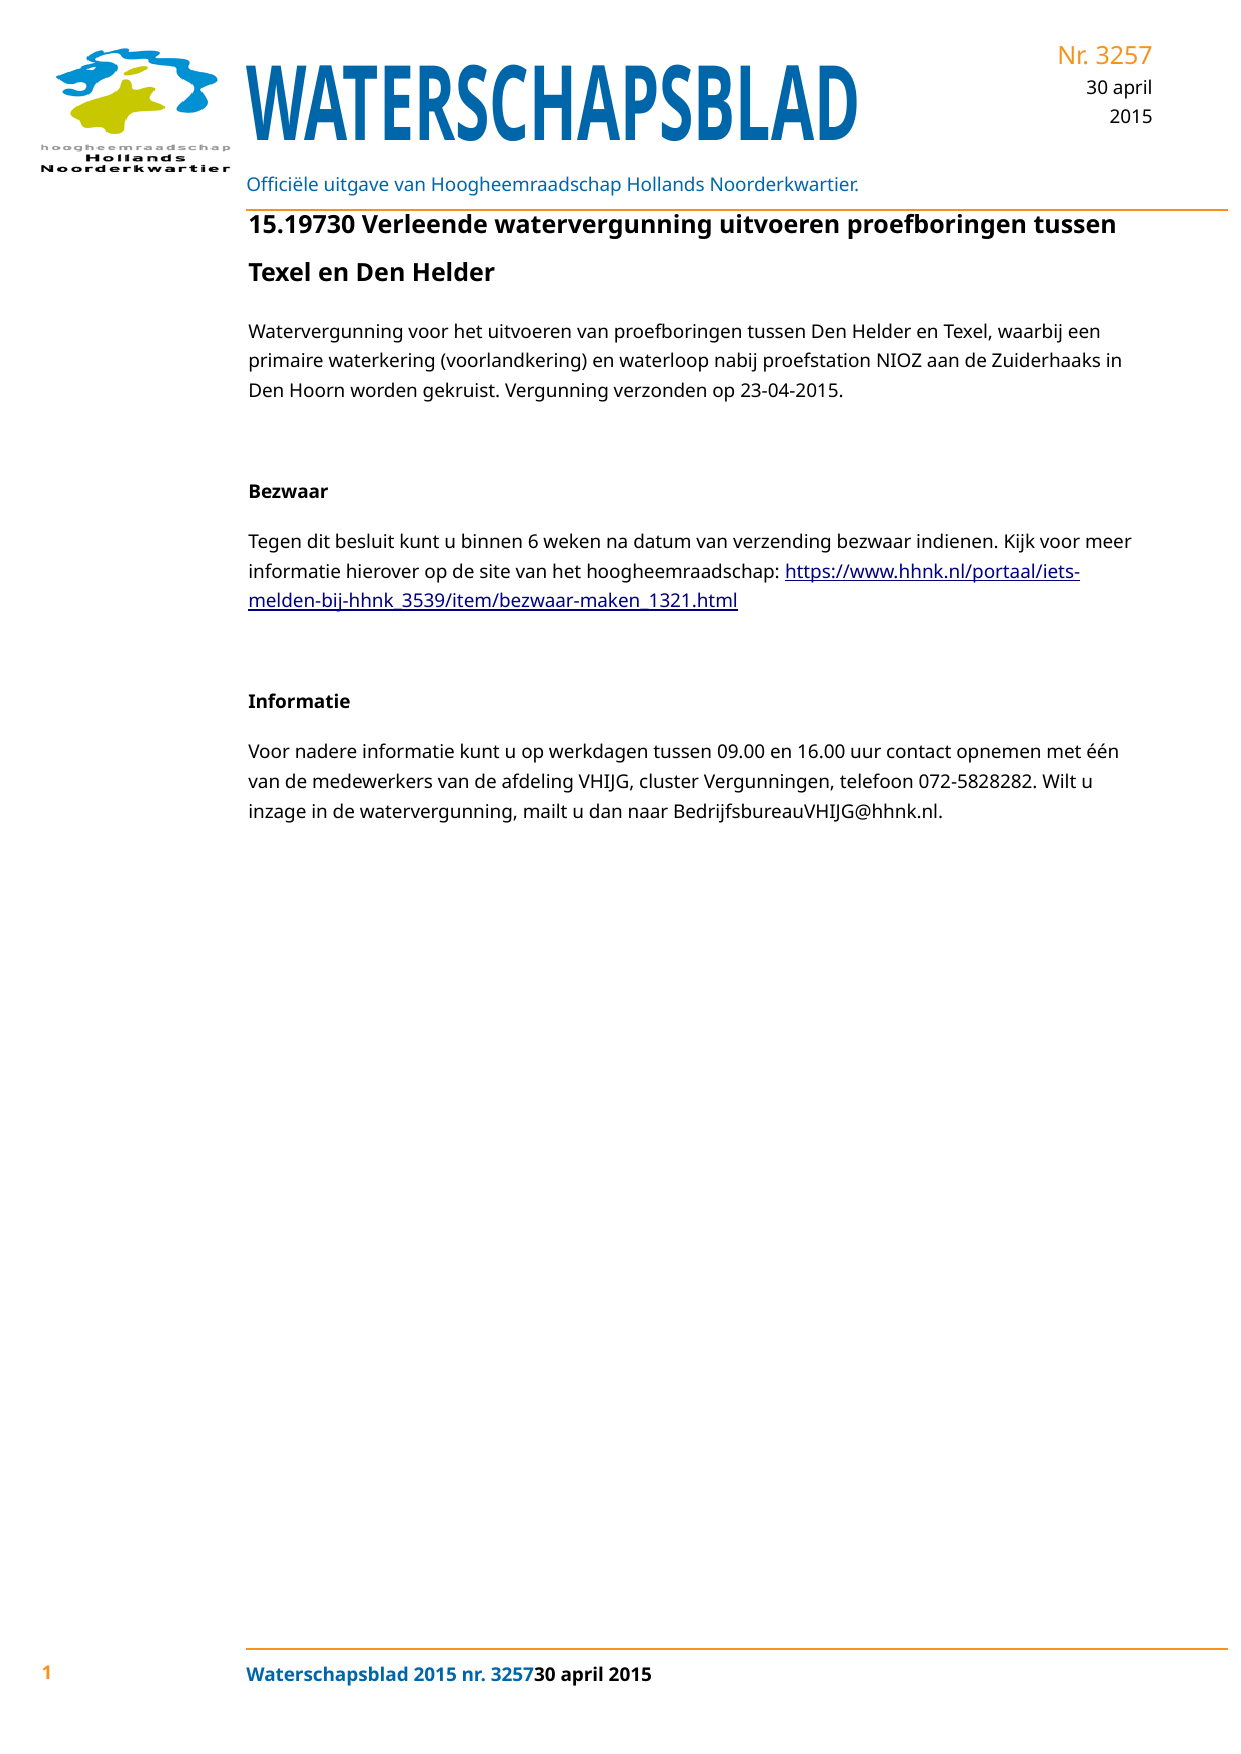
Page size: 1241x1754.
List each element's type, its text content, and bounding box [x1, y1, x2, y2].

picture [41, 47, 231, 172]
text Watervergunning voor het uitvoeren van proefboringen tussen Den Helder en Texel, waarbij een primaire waterkering (voorlandkering) en waterloop nabij proefstation NIOZ aan de Zuiderhaaks in Den Hoorn worden gekruist. Vergunning verzonden op 23-04-2015. [248, 318, 1152, 403]
text Bezwaar [248, 478, 1152, 504]
text Voor nadere informatie kunt u op werkdagen tussen 09.00 en 16.00 uur contact opnemen met één van de medewerkers van de afdeling VHIJG, cluster Vergunningen, telefoon 072-5828282. Wilt u inzage in de watervergunning, mailt u dan naar BedrijfsbureauVHIJG@hhnk.nl. [248, 739, 1152, 824]
text 15.19730 Verleende watervergunning uitvoeren proefboringen tussen Texel en Den Helder [248, 211, 1152, 288]
text Informatie [248, 688, 1152, 714]
text Tegen dit besluit kunt u binnen 6 weken na datum van verzending bezwaar indienen. Kijk voor meer informatie hierover op de site van het hoogheemraadschap: https://www.hhnk.nl/portaal/iets-melden-bij-hhnk_3539/item/bezwaar-maken_1321.html [248, 528, 1152, 613]
